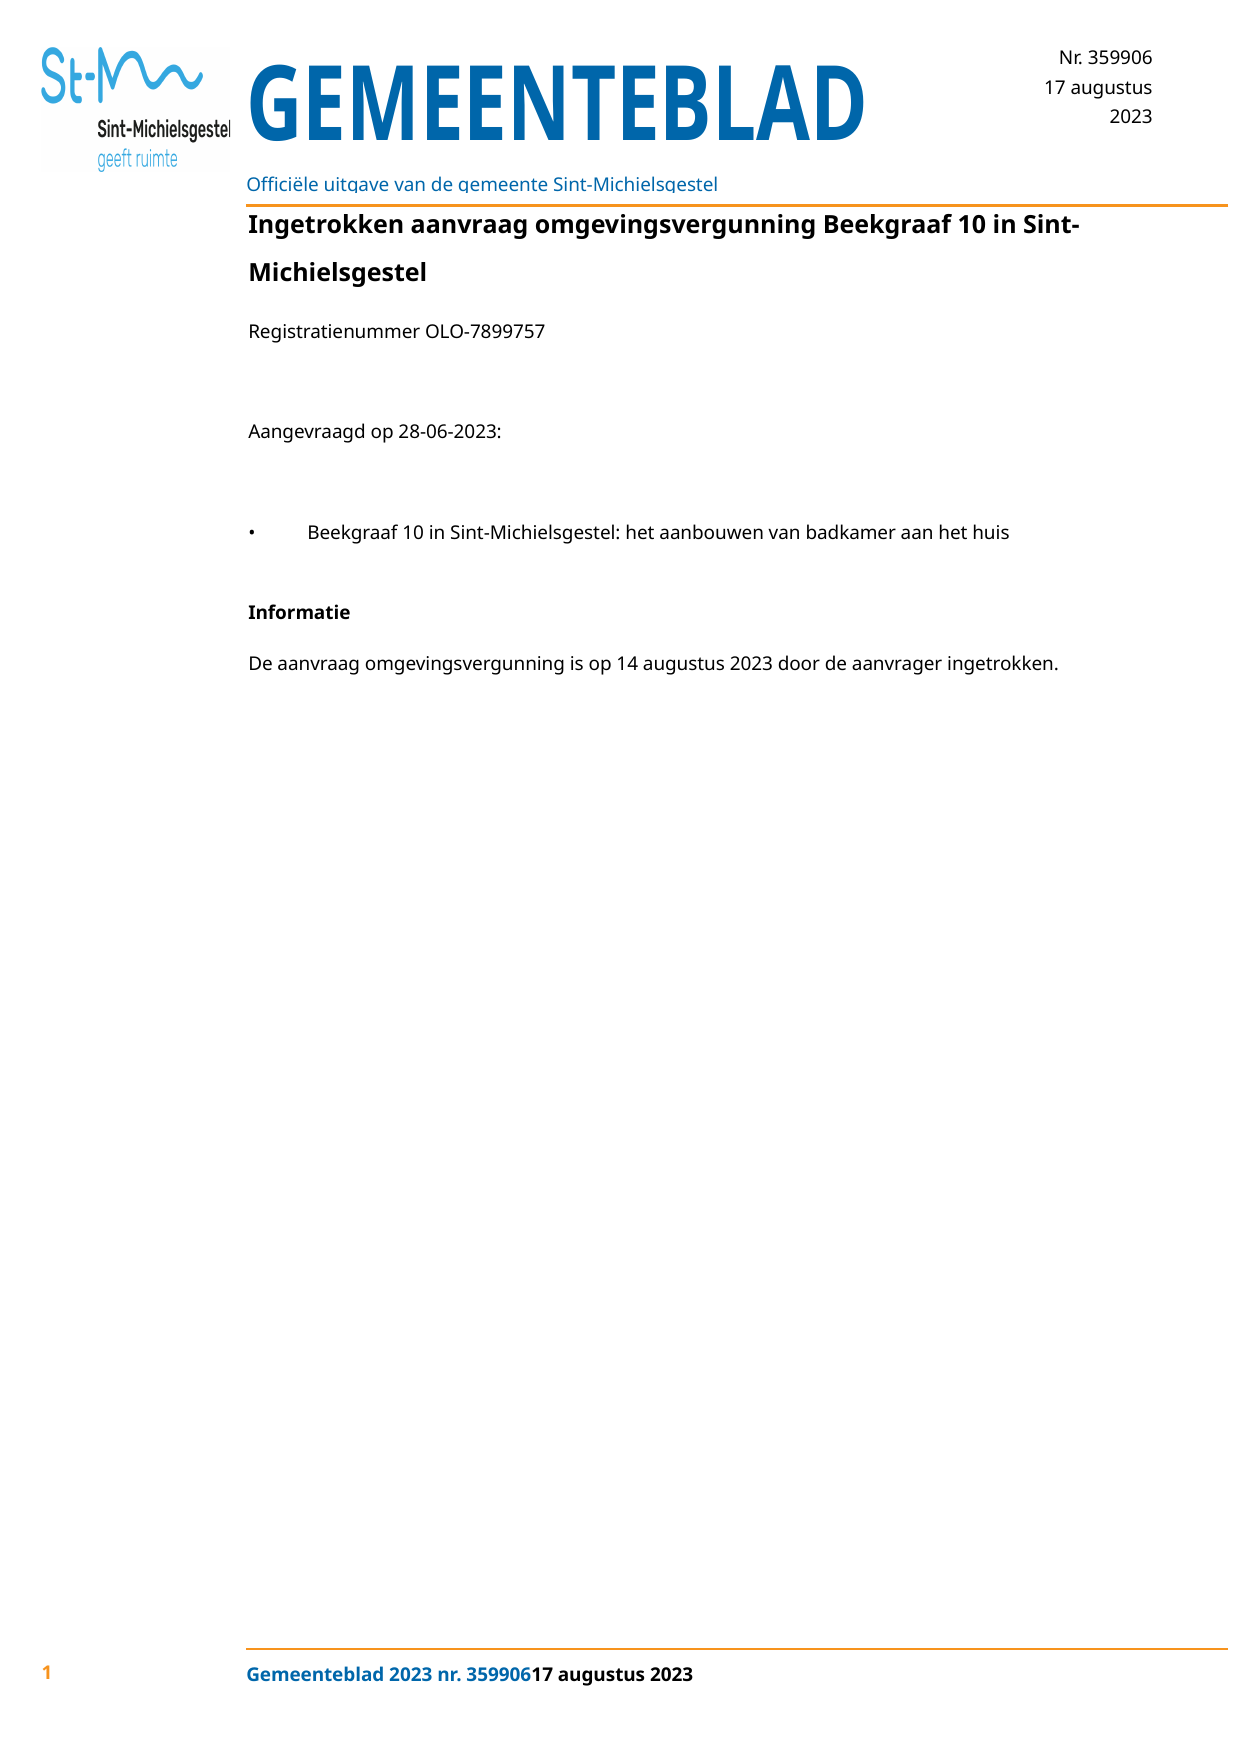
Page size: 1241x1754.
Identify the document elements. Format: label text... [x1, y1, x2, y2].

text Informatie [248, 599, 1152, 625]
text Registratienummer OLO-7899757 [248, 318, 1152, 344]
text Aangevraagd op 28-06-2023: [248, 419, 1152, 444]
text Ingetrokken aanvraag omgevingsvergunning Beekgraaf 10 in Sint-Michielsgestel [248, 207, 1152, 288]
picture [41, 47, 231, 172]
list Beekgraaf 10 in Sint-Michielsgestel: het aanbouwen van badkamer aan het huis [248, 519, 1152, 545]
text De aanvraag omgevingsvergunning is op 14 augustus 2023 door de aanvrager ingetrokken. [248, 650, 1152, 676]
